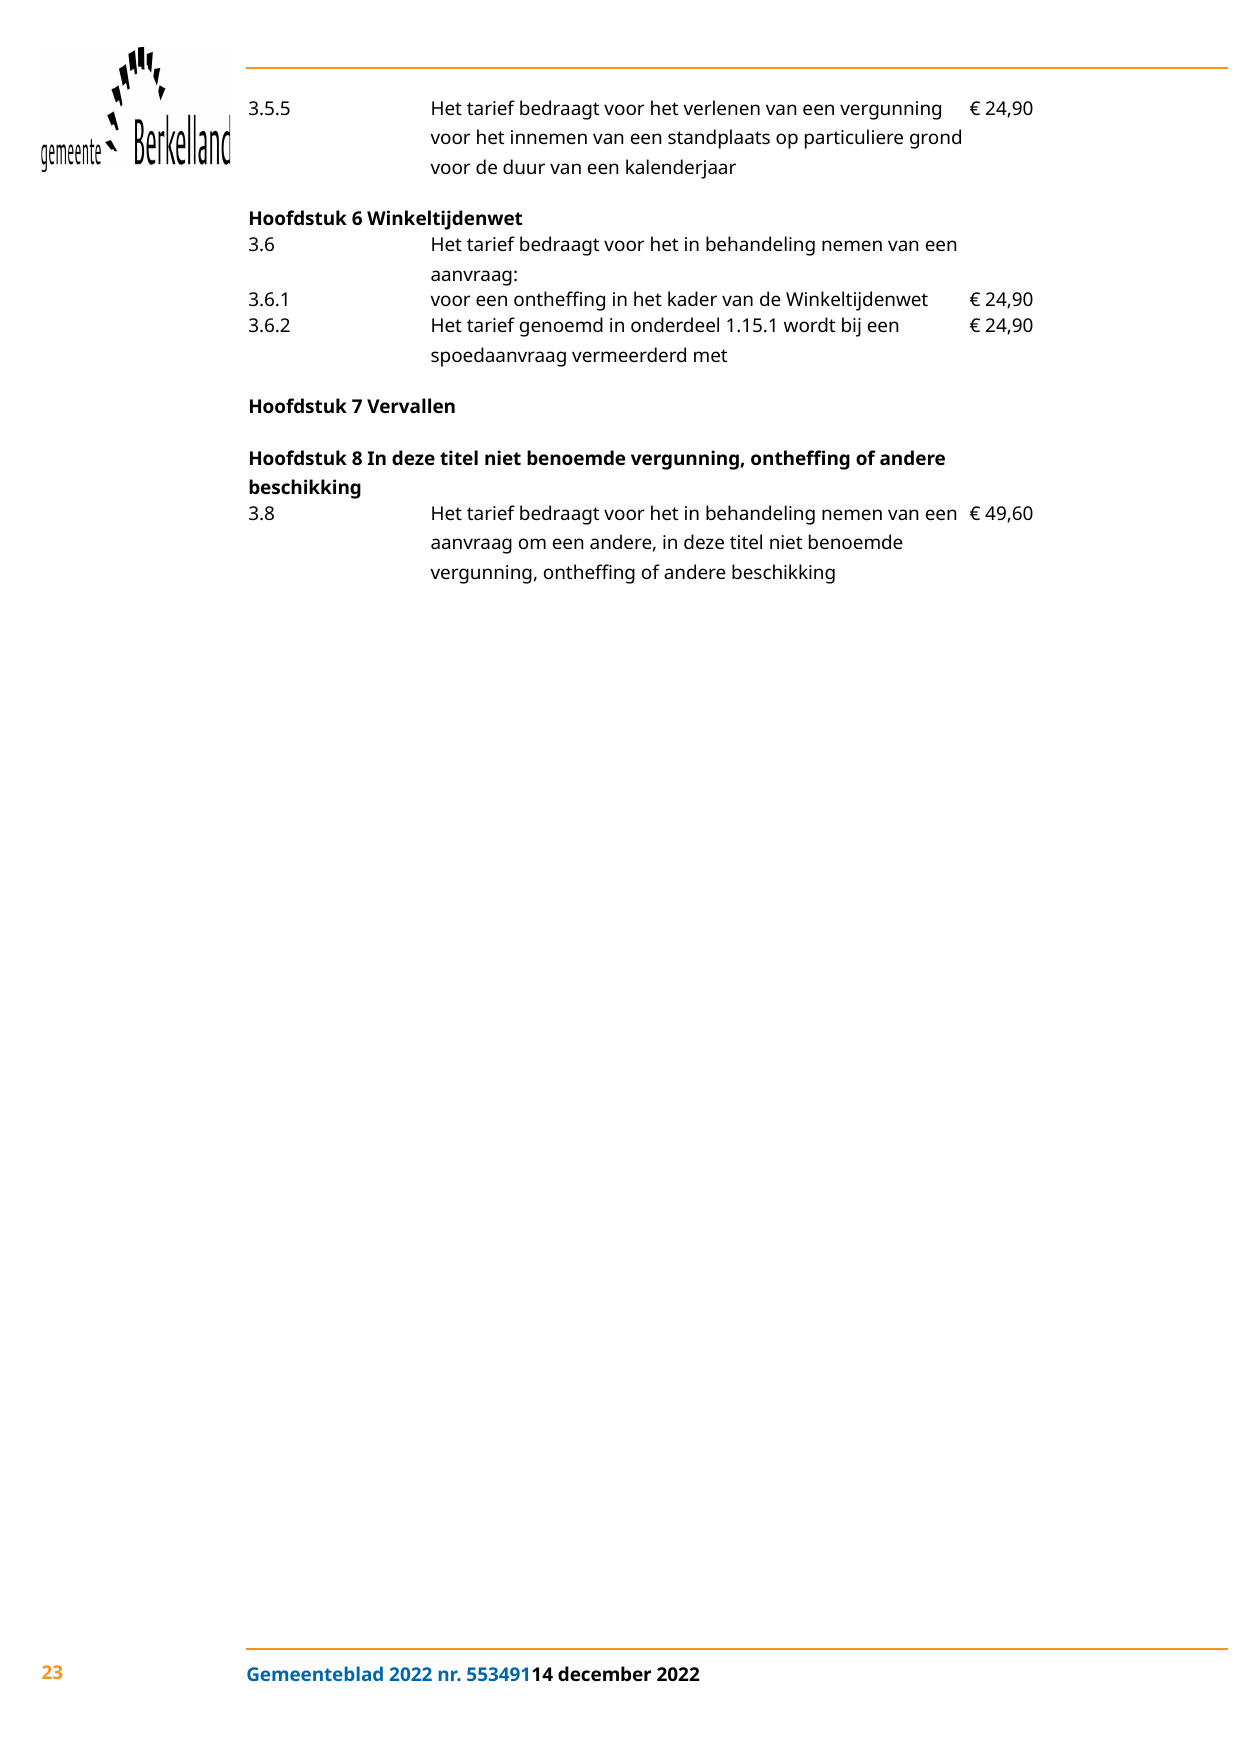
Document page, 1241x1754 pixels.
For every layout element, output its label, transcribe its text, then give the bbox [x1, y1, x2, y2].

table_cell € 24,90 [969, 312, 1152, 367]
table_cell [430, 368, 969, 393]
picture [41, 47, 231, 172]
table_cell [969, 419, 1152, 445]
table_cell 3.5.5 [248, 95, 430, 180]
table_cell voor een ontheffing in het kader van de Winkeltijdenwet [430, 286, 969, 312]
table_cell € 24,90 [969, 286, 1152, 312]
table_cell [430, 180, 969, 205]
table_cell [248, 180, 430, 205]
table_cell € 49,60 [969, 500, 1152, 585]
table_cell 3.8 [248, 500, 430, 585]
table_cell Het tarief genoemd in onderdeel 1.15.1 wordt bij een spoedaanvraag vermeerderd met [430, 312, 969, 367]
table_cell Het tarief bedraagt voor het verlenen van een vergunning voor het innemen van een standplaats op particuliere grond voor de duur van een kalenderjaar [430, 95, 969, 180]
table_cell [969, 393, 1152, 419]
table_cell Hoofdstuk 8 In deze titel niet benoemde vergunning, ontheffing of andere beschikking [248, 445, 969, 500]
table_cell [248, 419, 430, 445]
table_cell 3.6.2 [248, 312, 430, 367]
table_cell Hoofdstuk 6 Winkeltijdenwet [248, 205, 969, 231]
table_cell [969, 231, 1152, 286]
table_cell [969, 180, 1152, 205]
table_cell € 24,90 [969, 95, 1152, 180]
table_cell [430, 419, 969, 445]
table_cell 3.6.1 [248, 286, 430, 312]
table_cell 3.6 [248, 231, 430, 286]
table_cell [969, 368, 1152, 393]
table_cell Hoofdstuk 7 Vervallen [248, 393, 969, 419]
table_cell [969, 205, 1152, 231]
table_cell Het tarief bedraagt voor het in behandeling nemen van een aanvraag om een andere, in deze titel niet benoemde vergunning, ontheffing of andere beschikking [430, 500, 969, 585]
table_cell Het tarief bedraagt voor het in behandeling nemen van een aanvraag: [430, 231, 969, 286]
table_cell [969, 445, 1152, 500]
table_cell [248, 368, 430, 393]
